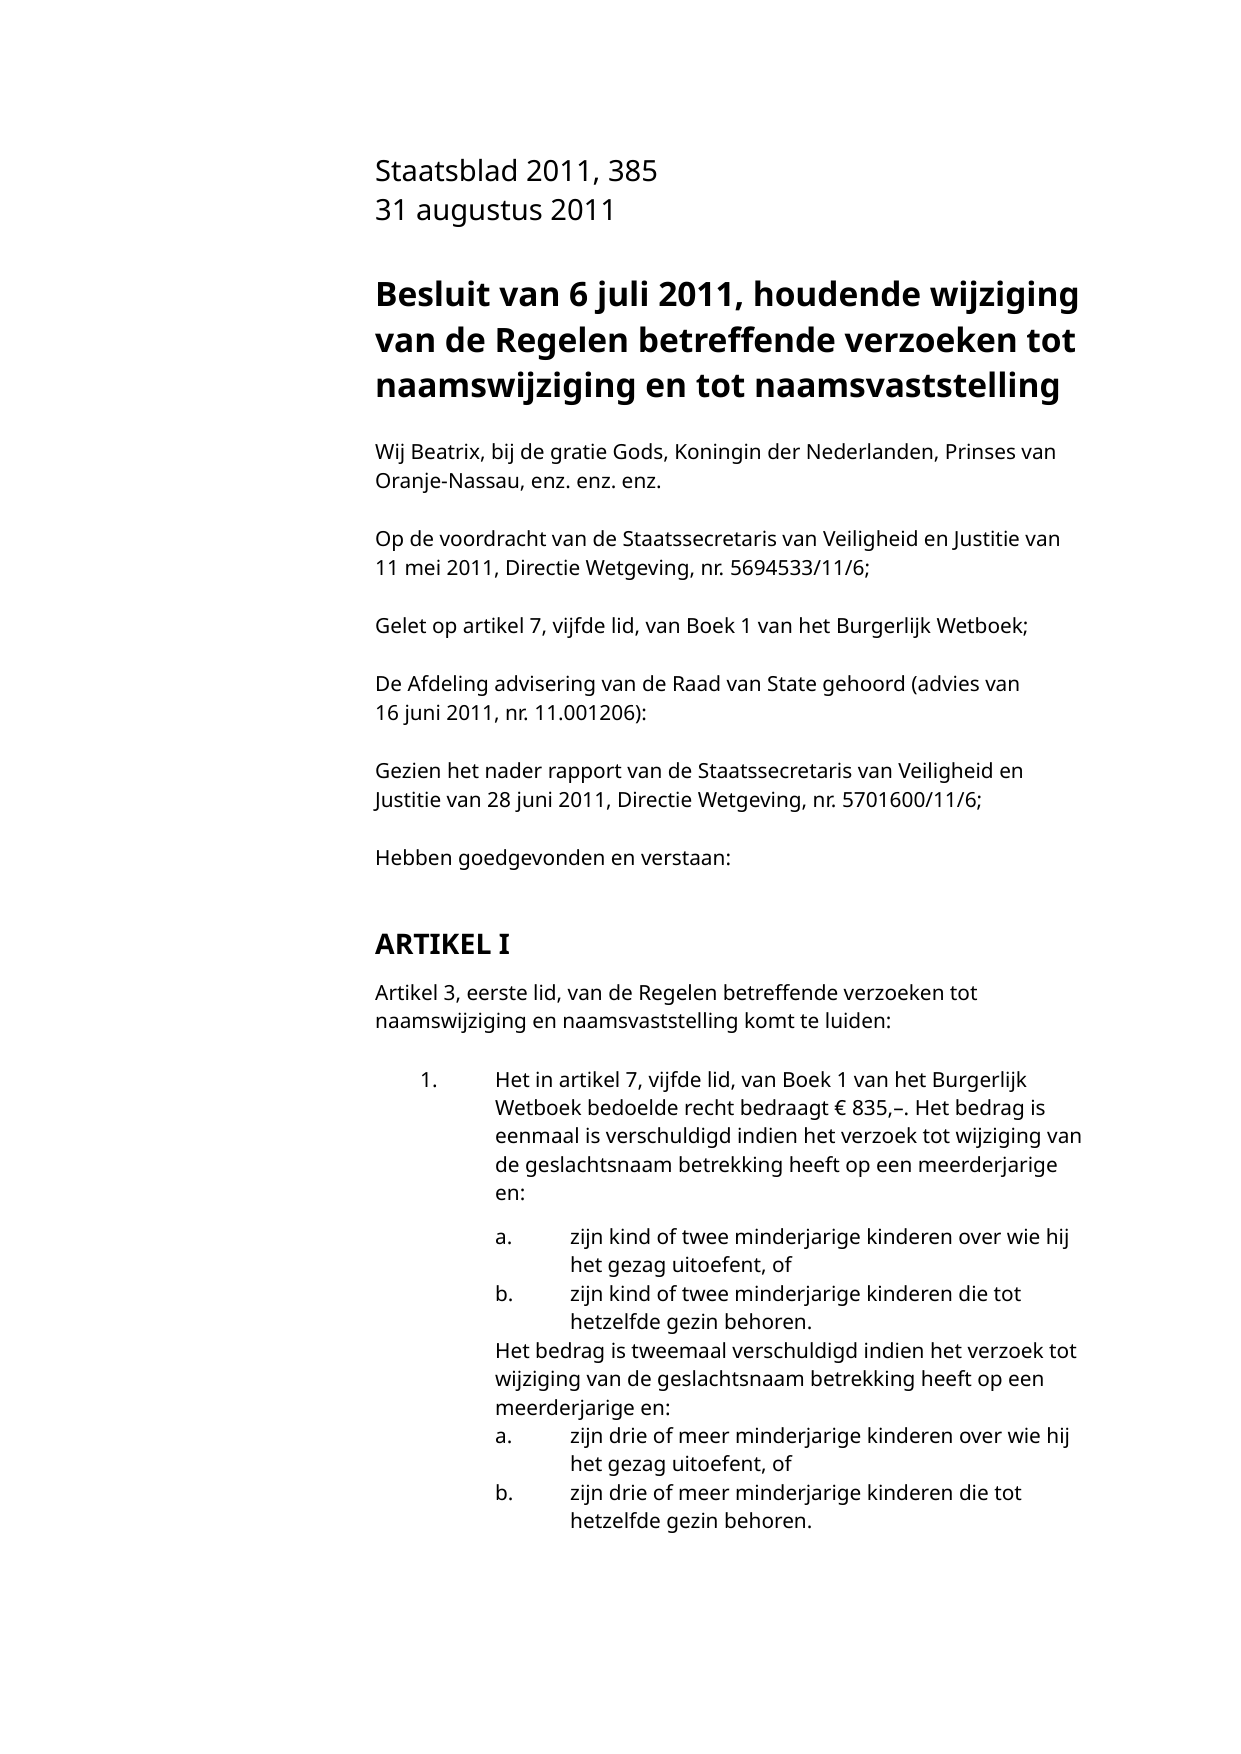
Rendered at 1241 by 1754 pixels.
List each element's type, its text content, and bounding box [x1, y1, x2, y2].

text Gezien het nader rapport van de Staatssecretaris van Veiligheid en Justitie van 28 juni 2011, Directie Wetgeving, nr. 5701600/11/6; [375, 756, 1090, 813]
list zijn kind of twee minderjarige kinderen over wie hij het gezag uitoefent, of [495, 1222, 1090, 1279]
subtitle Besluit van 6 juli 2011, houdende wijziging van de Regelen betreffende verzoeken tot naamswijziging en tot naamsvaststelling [375, 271, 1090, 407]
text 31 augustus 2011 [375, 190, 1090, 229]
text Artikel 3, eerste lid, van de Regelen betreffende verzoeken tot naamswijziging en naamsvaststelling komt te luiden: [375, 978, 1090, 1035]
text Hebben goedgevonden en verstaan: [375, 843, 1090, 872]
subtitle ARTIKEL I [375, 924, 1090, 963]
list Het bedrag is tweemaal verschuldigd indien het verzoek tot wijziging van de geslachtsnaam betrekking heeft op een meerderjarige en: [420, 1336, 1090, 1421]
text Gelet op artikel 7, vijfde lid, van Boek 1 van het Burgerlijk Wetboek; [375, 611, 1090, 639]
list Het in artikel 7, vijfde lid, van Boek 1 van het Burgerlijk Wetboek bedoelde recht bedraagt € 835,–. Het bedrag is eenmaal is verschuldigd indien het verzoek tot wijziging van de geslachtsnaam betrekking heeft op een meerderjarige en: [420, 1065, 1090, 1207]
text Wij Beatrix, bij de gratie Gods, Koningin der Nederlanden, Prinses van Oranje-Nassau, enz. enz. enz. [375, 437, 1090, 494]
text Staatsblad 2011, 385 [375, 150, 1090, 190]
list zijn drie of meer minderjarige kinderen over wie hij het gezag uitoefent, of [495, 1421, 1090, 1478]
text Op de voordracht van de Staatssecretaris van Veiligheid en Justitie van 11 mei 2011, Directie Wetgeving, nr. 5694533/11/6; [375, 524, 1090, 581]
text De Afdeling advisering van de Raad van State gehoord (advies van 16 juni 2011, nr. 11.001206): [375, 669, 1090, 726]
list zijn kind of twee minderjarige kinderen die tot hetzelfde gezin behoren. [495, 1279, 1090, 1336]
list zijn drie of meer minderjarige kinderen die tot hetzelfde gezin behoren. [495, 1478, 1090, 1535]
